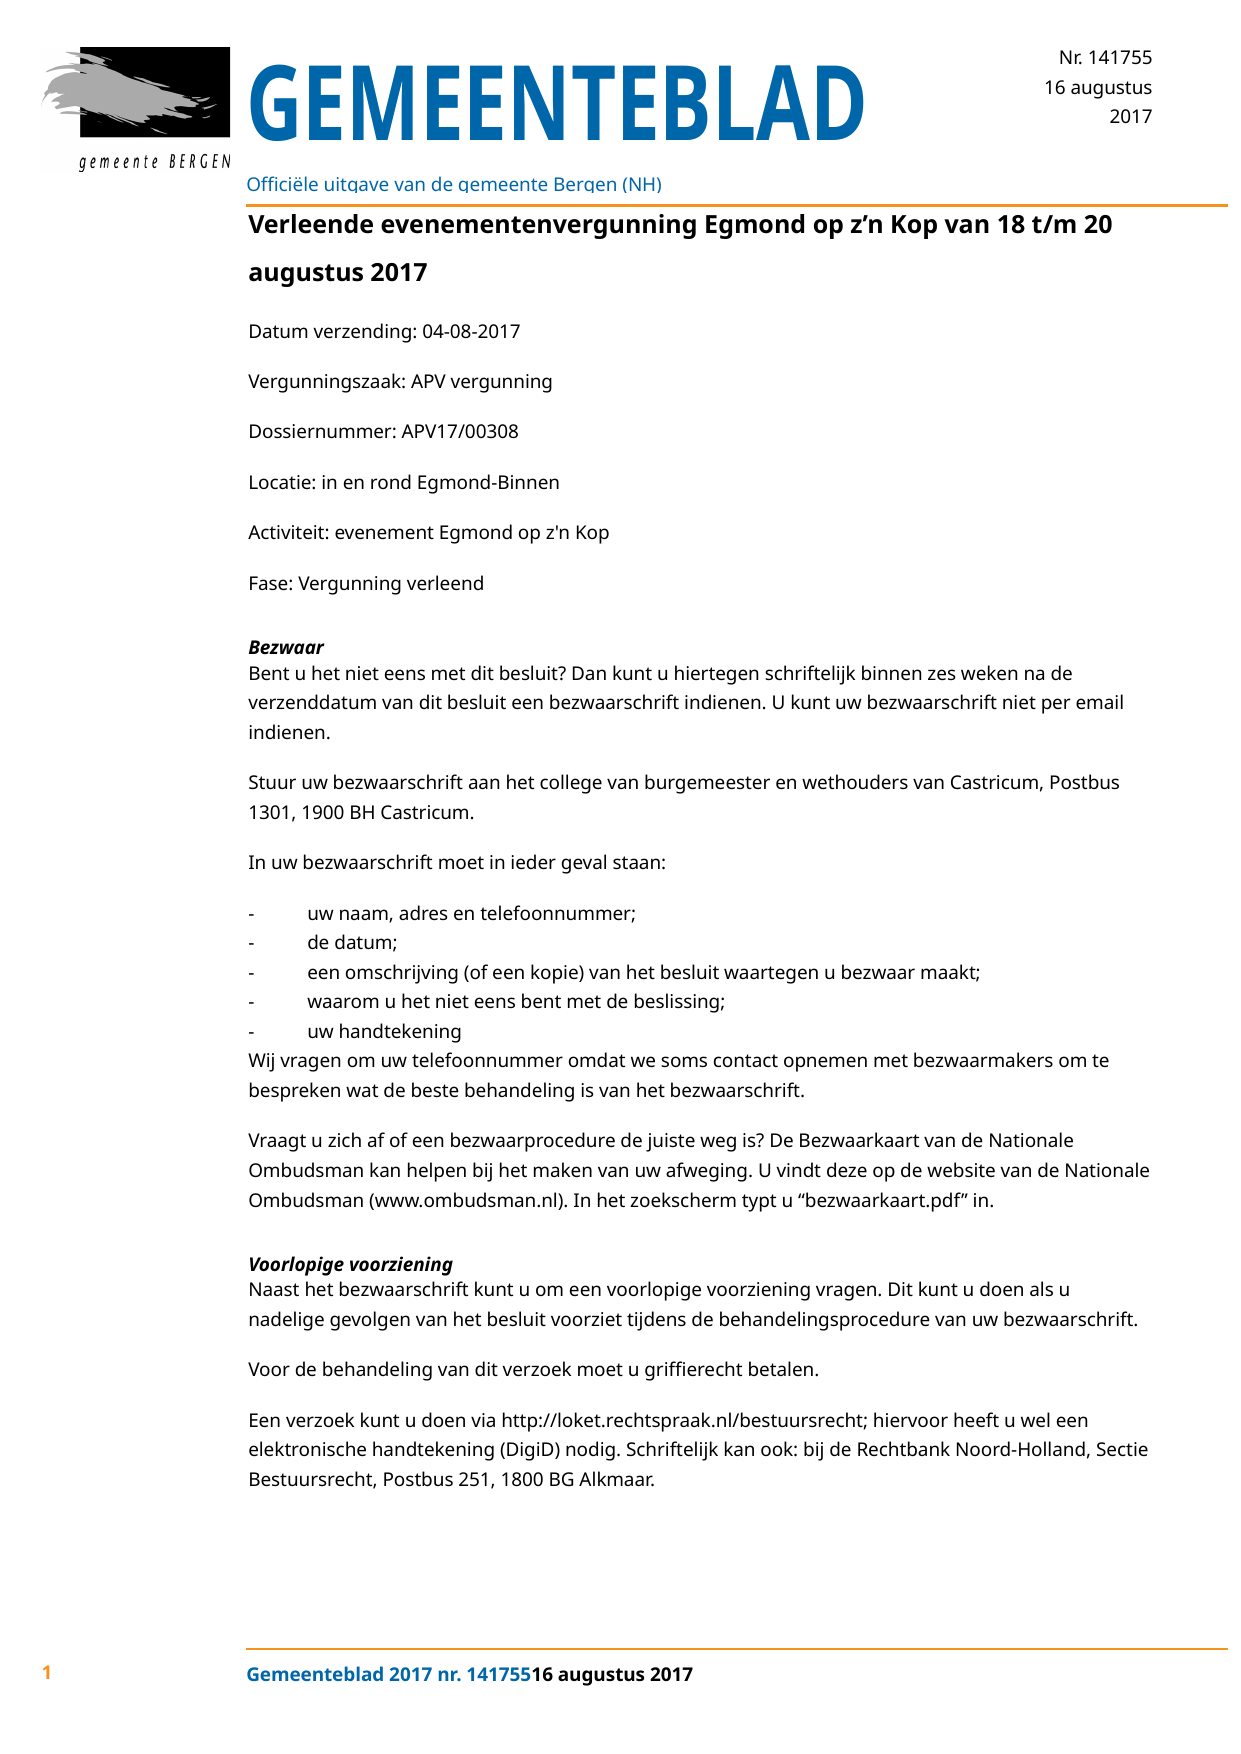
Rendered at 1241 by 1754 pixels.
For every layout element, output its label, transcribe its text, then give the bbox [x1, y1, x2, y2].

list een omschrijving (of een kopie) van het besluit waartegen u bezwaar maakt; [248, 959, 1152, 984]
text Datum verzending: 04-08-2017 [248, 318, 1152, 344]
list uw naam, adres en telefoonnummer; [248, 900, 1152, 925]
list waarom u het niet eens bent met de beslissing; [248, 988, 1152, 1014]
text Dossiernummer: APV17/00308 [248, 419, 1152, 444]
text In uw bezwaarschrift moet in ieder geval staan: [248, 849, 1152, 875]
text Stuur uw bezwaarschrift aan het college van burgemeester en wethouders van Castricum, Postbus 1301, 1900 BH Castricum. [248, 769, 1152, 824]
picture [41, 47, 231, 172]
text Een verzoek kunt u doen via http://loket.rechtspraak.nl/bestuursrecht; hiervoor heeft u wel een elektronische handtekening (DigiD) nodig. Schriftelijk kan ook: bij de Rechtbank Noord-Holland, Sectie Bestuursrecht, Postbus 251, 1800 BG Alkmaar. [248, 1407, 1152, 1492]
list de datum; [248, 929, 1152, 955]
text Verleende evenementenvergunning Egmond op z’n Kop van 18 t/m 20 augustus 2017 [248, 207, 1152, 288]
list uw handtekening [248, 1018, 1152, 1044]
text Wij vragen om uw telefoonnummer omdat we soms contact opnemen met bezwaarmakers om te bespreken wat de beste behandeling is van het bezwaarschrift. [248, 1048, 1152, 1103]
text Vraagt u zich af of een bezwaarprocedure de juiste weg is? De Bezwaarkaart van de Nationale Ombudsman kan helpen bij het maken van uw afweging. U vindt deze op de website van de Nationale Ombudsman (www.ombudsman.nl). In het zoekscherm typt u “bezwaarkaart.pdf” in. [248, 1128, 1152, 1212]
text Naast het bezwaarschrift kunt u om een voorlopige voorziening vragen. Dit kunt u doen als u nadelige gevolgen van het besluit voorziet tijdens de behandelingsprocedure van uw bezwaarschrift. [248, 1276, 1152, 1332]
text Voor de behandeling van dit verzoek moet u griffierecht betalen. [248, 1356, 1152, 1382]
text Fase: Vergunning verleend [248, 570, 1152, 596]
text Locatie: in en rond Egmond-Binnen [248, 469, 1152, 495]
text Bezwaar [248, 634, 1152, 660]
text Voorlopige voorziening [248, 1251, 1152, 1276]
text Vergunningszaak: APV vergunning [248, 368, 1152, 394]
text Activiteit: evenement Egmond op z'n Kop [248, 519, 1152, 545]
text Bent u het niet eens met dit besluit? Dan kunt u hiertegen schriftelijk binnen zes weken na de verzenddatum van dit besluit een bezwaarschrift indienen. U kunt uw bezwaarschrift niet per email indienen. [248, 660, 1152, 744]
